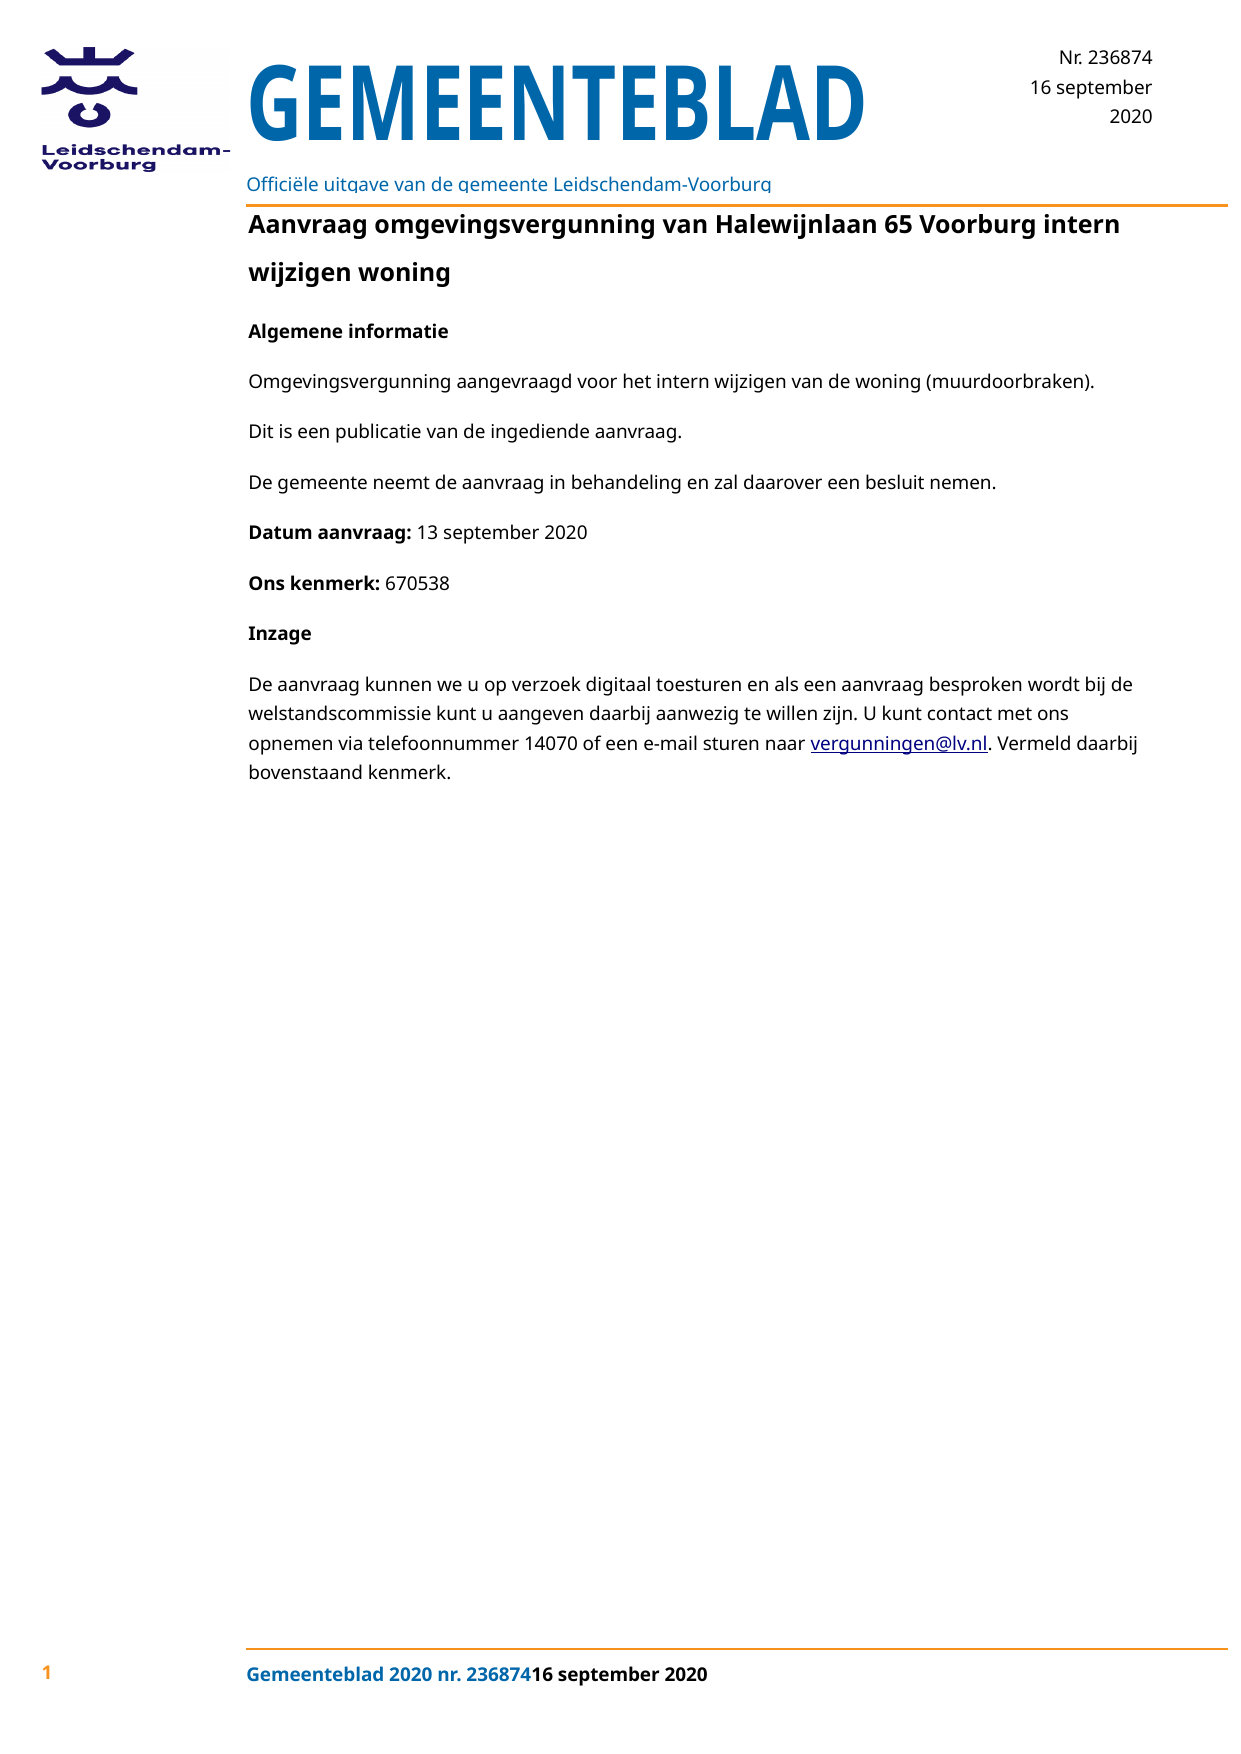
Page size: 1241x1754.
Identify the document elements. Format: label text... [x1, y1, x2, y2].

text Aanvraag omgevingsvergunning van Halewijnlaan 65 Voorburg intern wijzigen woning [248, 207, 1152, 288]
text De aanvraag kunnen we u op verzoek digitaal toesturen en als een aanvraag besproken wordt bij de welstandscommissie kunt u aangeven daarbij aanwezig te willen zijn. U kunt contact met ons opnemen via telefoonnummer 14070 of een e-mail sturen naar vergunningen@lv.nl. Vermeld daarbij bovenstaand kenmerk. [248, 671, 1152, 785]
text Datum aanvraag: 13 september 2020 [248, 519, 1152, 545]
picture [41, 47, 231, 172]
text Omgevingsvergunning aangevraagd voor het intern wijzigen van de woning (muurdoorbraken). [248, 368, 1152, 394]
text De gemeente neemt de aanvraag in behandeling en zal daarover een besluit nemen. [248, 469, 1152, 495]
text Ons kenmerk: 670538 [248, 570, 1152, 596]
text Inzage [248, 620, 1152, 646]
text Algemene informatie [248, 318, 1152, 344]
text Dit is een publicatie van de ingediende aanvraag. [248, 419, 1152, 444]
